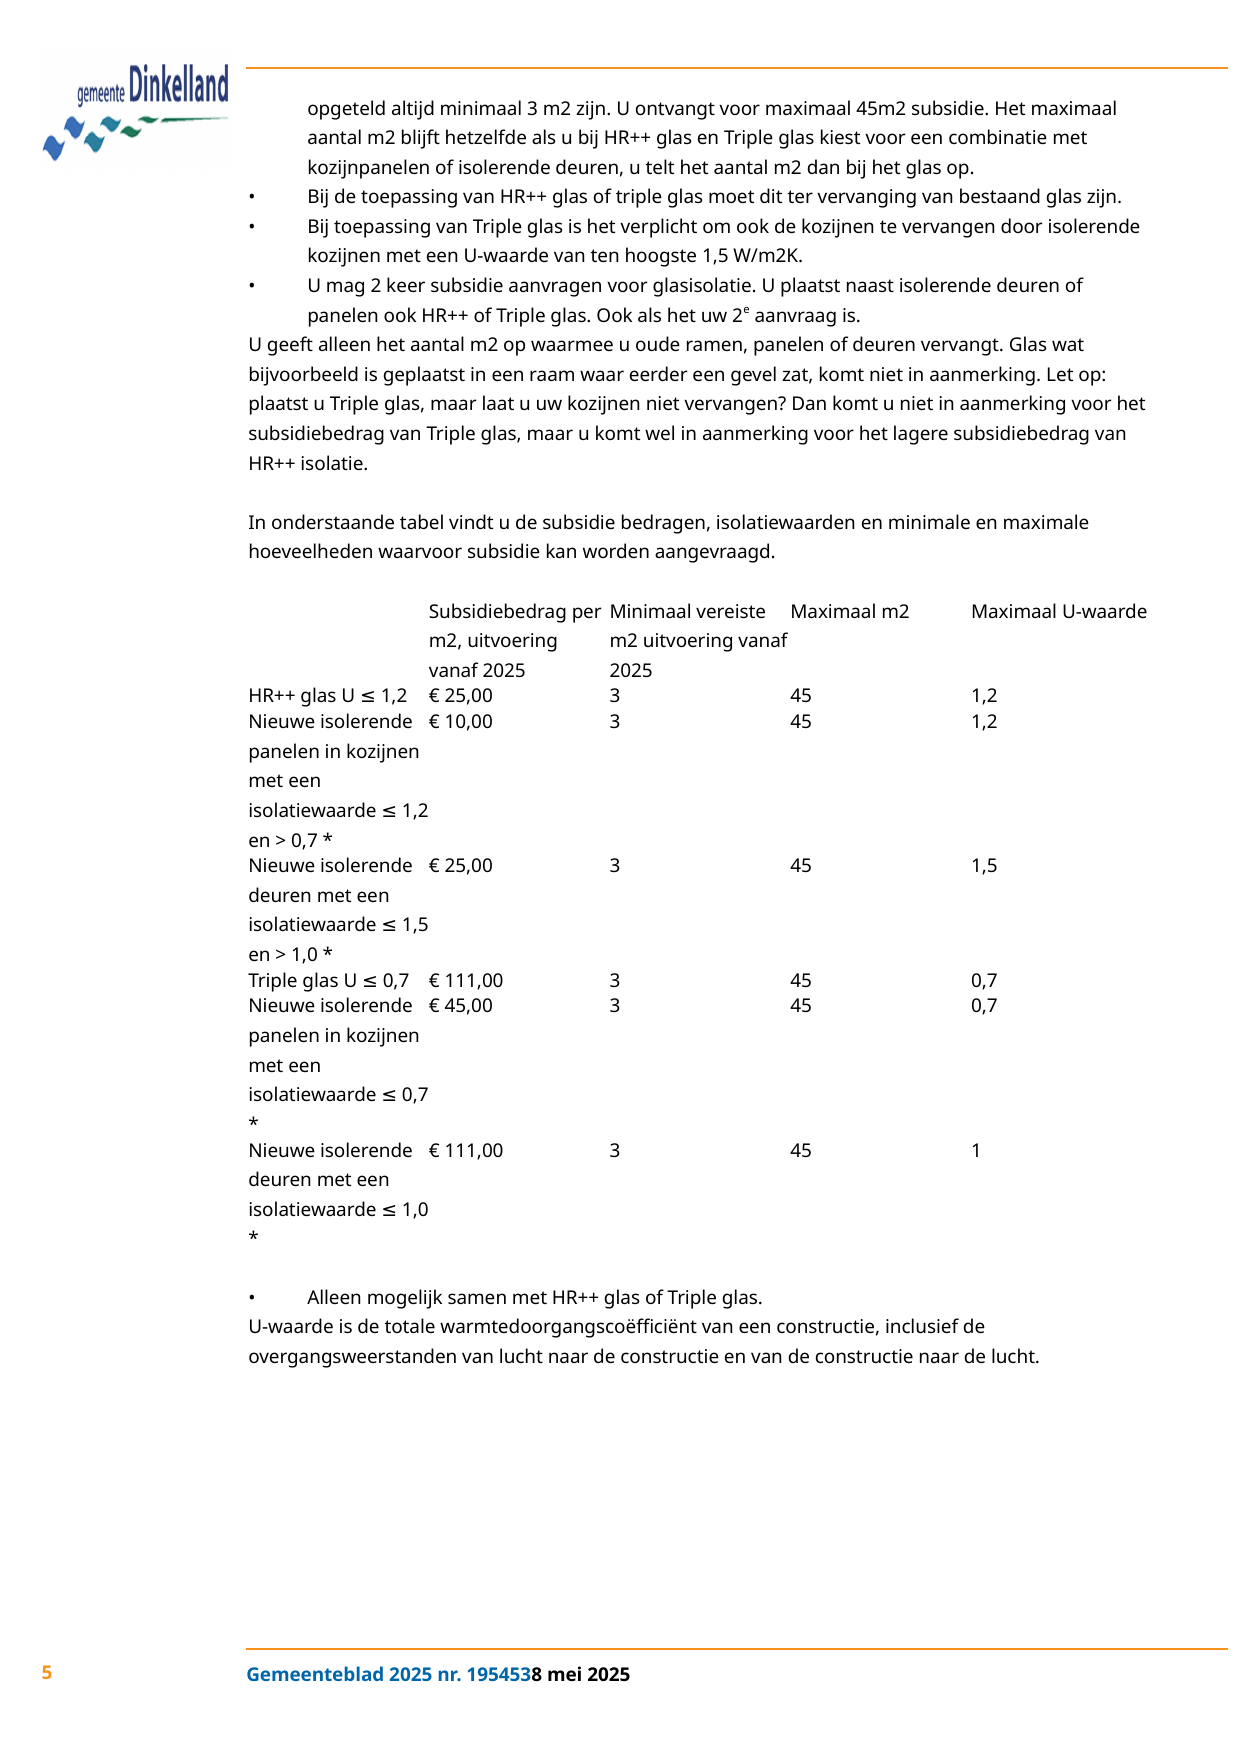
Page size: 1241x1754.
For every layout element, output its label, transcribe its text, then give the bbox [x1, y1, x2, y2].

table_cell 45 [790, 1137, 971, 1251]
table_cell 3 [609, 683, 790, 708]
table_cell € 111,00 [429, 1137, 609, 1251]
table_cell Nieuwe isolerende deuren met een isolatiewaarde ≤ 1,5 en > 1,0 * [248, 853, 429, 967]
list Bij toepassing van Triple glas is het verplicht om ook de kozijnen te vervangen door isolerende kozijnen met een U-waarde van ten hoogste 1,5 W/m2K. [248, 213, 1152, 268]
table_header Minimaal vereiste m2 uitvoering vanaf 2025 [609, 598, 790, 683]
table_cell 0,7 [971, 993, 1152, 1137]
table_cell € 25,00 [429, 683, 609, 708]
list U mag 2 keer subsidie aanvragen voor glasisolatie. U plaatst naast isolerende deuren of panelen ook HR++ of Triple glas. Ook als het uw 2e aanvraag is. [248, 272, 1152, 328]
table_cell 3 [609, 967, 790, 993]
table_cell 45 [790, 683, 971, 708]
table_cell 3 [609, 709, 790, 852]
table_cell Nieuwe isolerende panelen in kozijnen met een isolatiewaarde ≤ 1,2 en > 0,7 * [248, 709, 429, 852]
table_cell 45 [790, 993, 971, 1137]
table_cell 45 [790, 853, 971, 967]
table_header [248, 598, 429, 683]
table_cell 1 [971, 1137, 1152, 1251]
picture [41, 47, 231, 172]
table_cell 3 [609, 993, 790, 1137]
list Alleen mogelijk samen met HR++ glas of Triple glas. [248, 1284, 1152, 1310]
table_cell 1,5 [971, 853, 1152, 967]
table_cell € 111,00 [429, 967, 609, 993]
text U-waarde is de totale warmtedoorgangscoëfficiënt van een constructie, inclusief de overgangsweerstanden van lucht naar de constructie en van de constructie naar de lucht. [248, 1314, 1152, 1369]
text In onderstaande tabel vindt u de subsidie bedragen, isolatiewaarden en minimale en maximale hoeveelheden waarvoor subsidie kan worden aangevraagd. [248, 509, 1152, 564]
table_cell 1,2 [971, 709, 1152, 852]
text U geeft alleen het aantal m2 op waarmee u oude ramen, panelen of deuren vervangt. Glas wat bijvoorbeeld is geplaatst in een raam waar eerder een gevel zat, komt niet in aanmerking. Let op: plaatst u Triple glas, maar laat u uw kozijnen niet vervangen? Dan komt u niet in aanmerking voor het subsidiebedrag van Triple glas, maar u komt wel in aanmerking voor het lagere subsidiebedrag van HR++ isolatie. [248, 331, 1152, 476]
table_header Maximaal U-waarde [971, 598, 1152, 683]
table_cell 0,7 [971, 967, 1152, 993]
table_cell Nieuwe isolerende deuren met een isolatiewaarde ≤ 1,0 * [248, 1137, 429, 1251]
table_cell € 45,00 [429, 993, 609, 1137]
table_cell 1,2 [971, 683, 1152, 708]
table_cell 3 [609, 853, 790, 967]
list opgeteld altijd minimaal 3 m2 zijn. U ontvangt voor maximaal 45m2 subsidie. Het maximaal aantal m2 blijft hetzelfde als u bij HR++ glas en Triple glas kiest voor een combinatie met kozijnpanelen of isolerende deuren, u telt het aantal m2 dan bij het glas op. [248, 95, 1152, 180]
table_cell HR++ glas U ≤ 1,2 [248, 683, 429, 708]
table_cell Nieuwe isolerende panelen in kozijnen met een isolatiewaarde ≤ 0,7 * [248, 993, 429, 1137]
table_cell 45 [790, 709, 971, 852]
table_header Maximaal m2 [790, 598, 971, 683]
table_cell 45 [790, 967, 971, 993]
table_cell 3 [609, 1137, 790, 1251]
table_cell € 10,00 [429, 709, 609, 852]
table_cell Triple glas U ≤ 0,7 [248, 967, 429, 993]
table_cell € 25,00 [429, 853, 609, 967]
list Bij de toepassing van HR++ glas of triple glas moet dit ter vervanging van bestaand glas zijn. [248, 183, 1152, 209]
table_header Subsidiebedrag per m2, uitvoering vanaf 2025 [429, 598, 609, 683]
